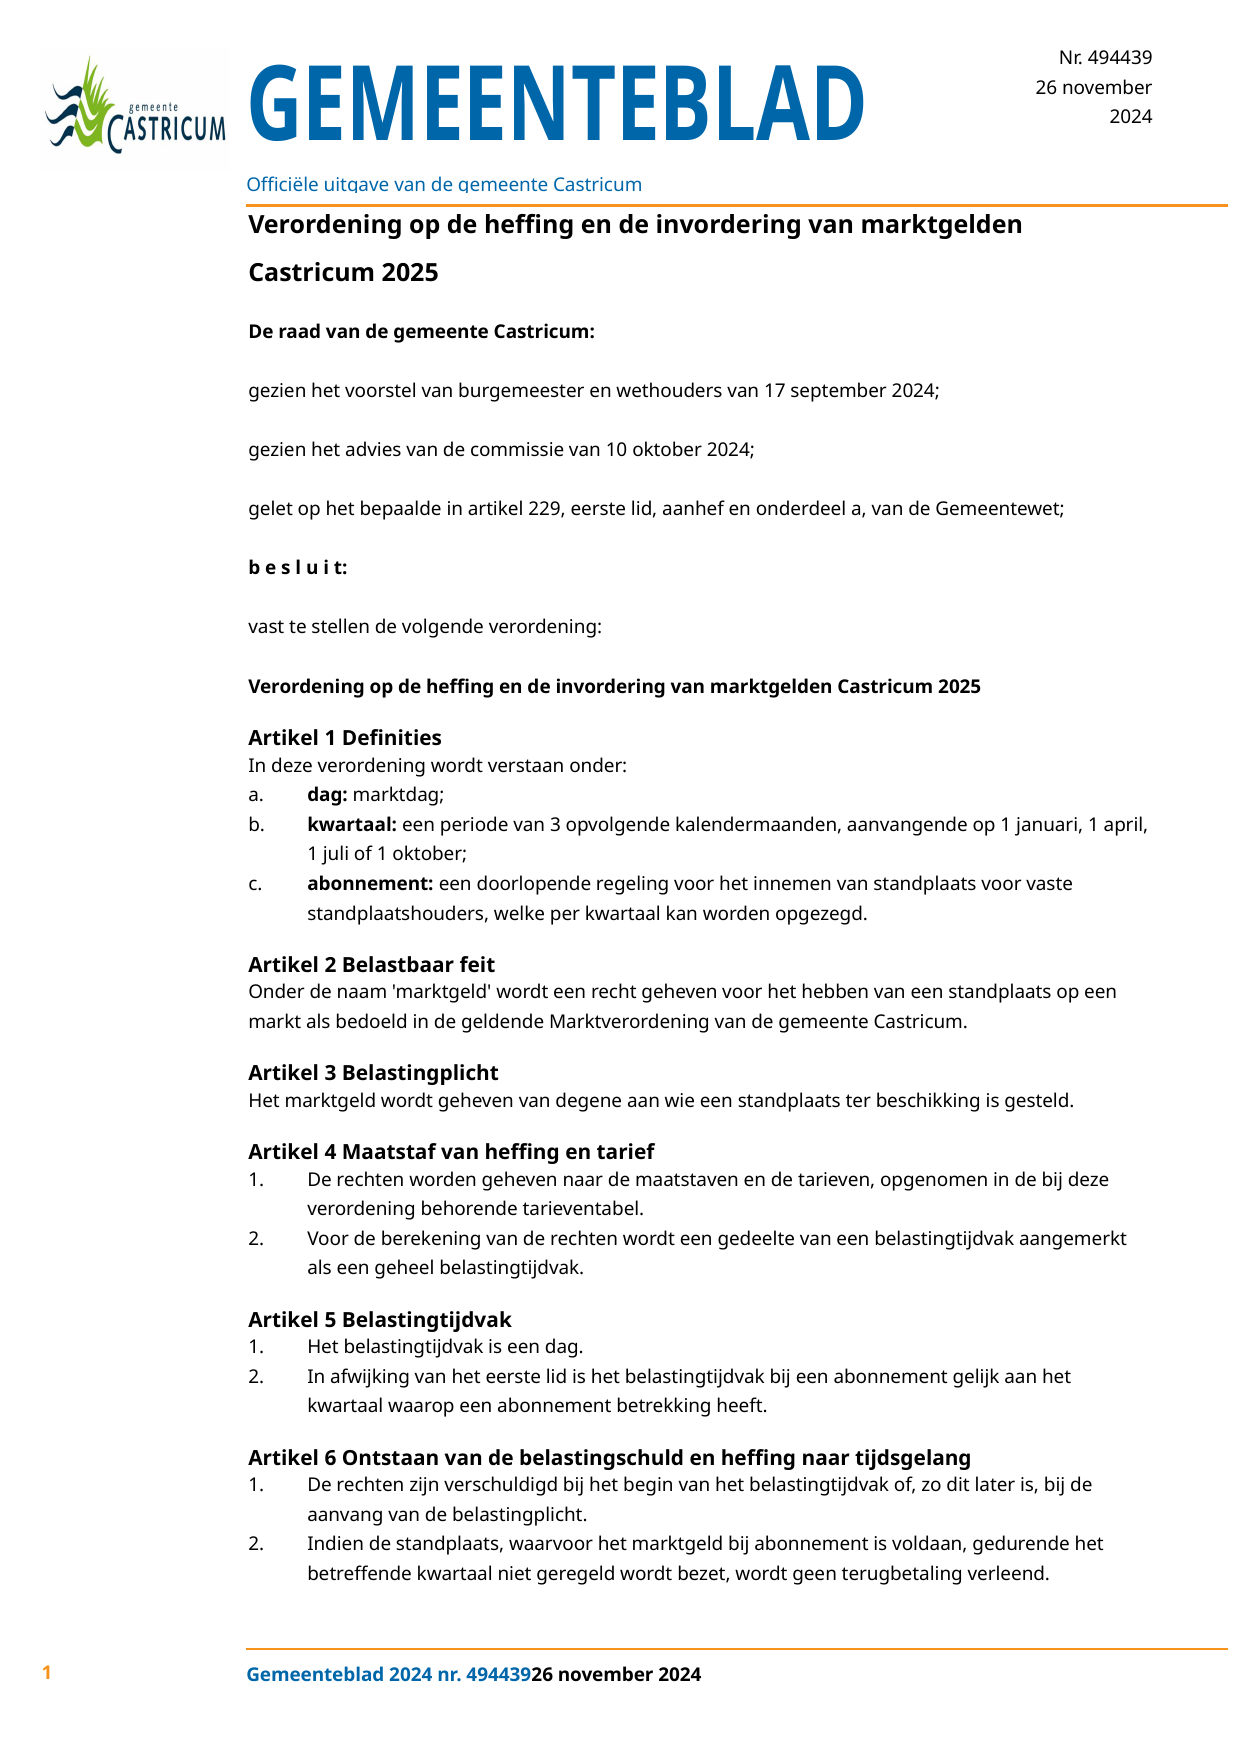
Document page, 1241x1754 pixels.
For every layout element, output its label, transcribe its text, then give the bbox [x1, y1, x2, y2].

text gelet op het bepaalde in artikel 229, eerste lid, aanhef en onderdeel a, van de Gemeentewet; [248, 495, 1152, 521]
text De raad van de gemeente Castricum: [248, 318, 1152, 344]
list De rechten zijn verschuldigd bij het begin van het belastingtijdvak of, zo dit later is, bij de aanvang van de belastingplicht. [248, 1471, 1152, 1527]
list Indien de standplaats, waarvoor het marktgeld bij abonnement is voldaan, gedurende het betreffende kwartaal niet geregeld wordt bezet, wordt geen terugbetaling verleend. [248, 1531, 1152, 1586]
list De rechten worden geheven naar de maatstaven en de tarieven, opgenomen in de bij deze verordening behorende tarieventabel. [248, 1166, 1152, 1221]
text Onder de naam 'marktgeld' wordt een recht geheven voor het hebben van een standplaats op een markt als bedoeld in de geldende Marktverordening van de gemeente Castricum. [248, 978, 1152, 1034]
text vast te stellen de volgende verordening: [248, 614, 1152, 639]
text gezien het voorstel van burgemeester en wethouders van 17 september 2024; [248, 377, 1152, 403]
text In deze verordening wordt verstaan onder: [248, 752, 1152, 777]
text Verordening op de heffing en de invordering van marktgelden Castricum 2025 [248, 673, 1152, 699]
list Voor de berekening van de rechten wordt een gedeelte van een belastingtijdvak aangemerkt als een geheel belastingtijdvak. [248, 1225, 1152, 1280]
list kwartaal: een periode van 3 opvolgende kalendermaanden, aanvangende op 1 januari, 1 april, 1 juli of 1 oktober; [248, 811, 1152, 866]
picture [41, 47, 231, 172]
text Artikel 1 Definities [248, 723, 1152, 752]
text Het marktgeld wordt geheven van degene aan wie een standplaats ter beschikking is gesteld. [248, 1087, 1152, 1113]
text Artikel 3 Belastingplicht [248, 1058, 1152, 1087]
list In afwijking van het eerste lid is het belastingtijdvak bij een abonnement gelijk aan het kwartaal waarop een abonnement betrekking heeft. [248, 1363, 1152, 1418]
list abonnement: een doorlopende regeling voor het innemen van standplaats voor vaste standplaatshouders, welke per kwartaal kan worden opgezegd. [248, 870, 1152, 925]
text Verordening op de heffing en de invordering van marktgelden Castricum 2025 [248, 207, 1152, 288]
list Het belastingtijdvak is een dag. [248, 1333, 1152, 1359]
text Artikel 2 Belastbaar feit [248, 950, 1152, 978]
list dag: marktdag; [248, 781, 1152, 807]
text Artikel 4 Maatstaf van heffing en tarief [248, 1137, 1152, 1166]
text gezien het advies van de commissie van 10 oktober 2024; [248, 436, 1152, 462]
text Artikel 6 Ontstaan van de belastingschuld en heffing naar tijdsgelang [248, 1443, 1152, 1471]
text Artikel 5 Belastingtijdvak [248, 1305, 1152, 1333]
text b e s l u i t: [248, 554, 1152, 580]
